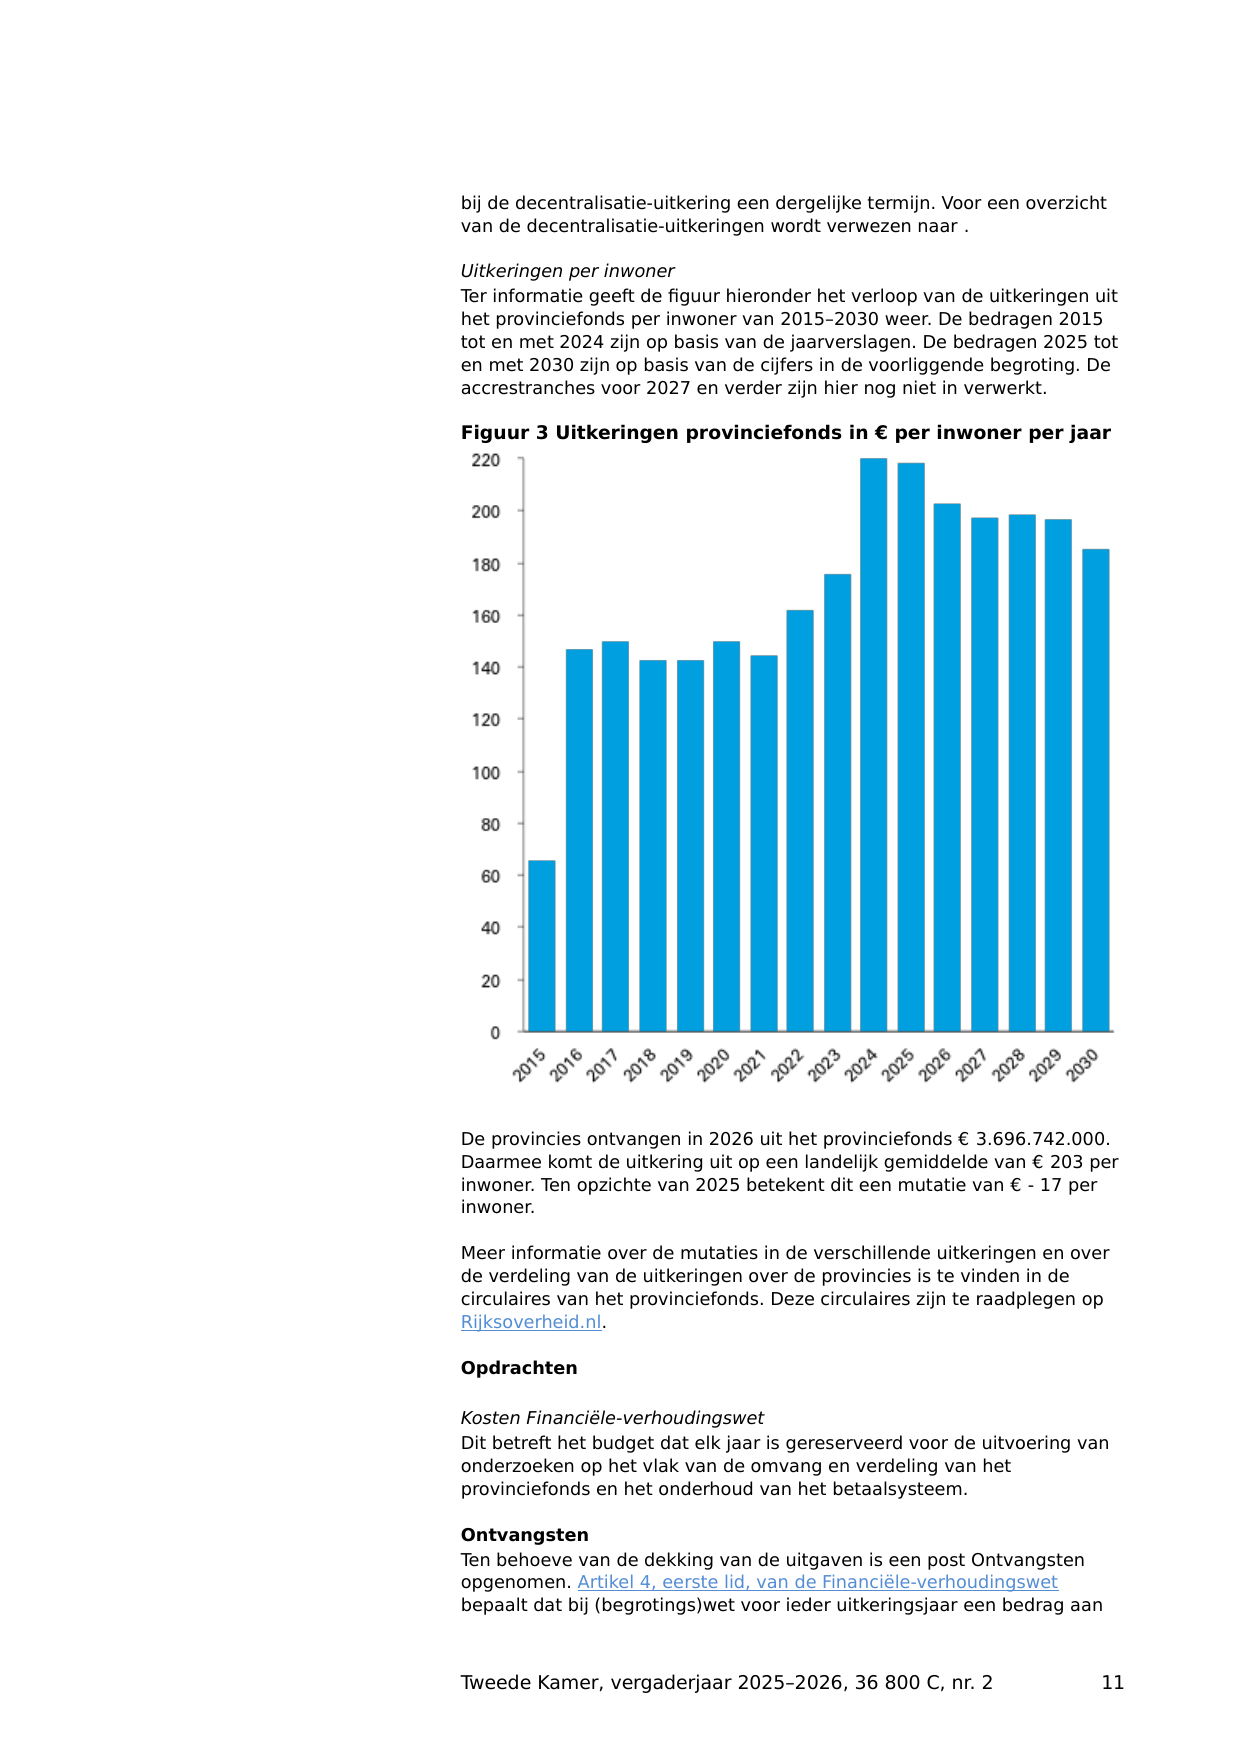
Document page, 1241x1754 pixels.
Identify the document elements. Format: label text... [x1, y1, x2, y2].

text Ontvangsten [461, 1523, 1125, 1546]
title Figuur 3 Uitkeringen provinciefonds in € per inwoner per jaar [461, 422, 1125, 444]
text De provincies ontvangen in 2026 uit het provinciefonds € 3.696.742.000. Daarmee komt de uitkering uit op een landelijk gemiddelde van € 203 per inwoner. Ten opzichte van 2025 betekent dit een mutatie van € - 17 per inwoner. [461, 1127, 1125, 1218]
text Kosten Financiële-verhoudingswet [461, 1406, 1125, 1429]
text Ter informatie geeft de figuur hieronder het verloop van de uitkeringen uit het provinciefonds per inwoner van 2015–2030 weer. De bedragen 2015 tot en met 2024 zijn op basis van de jaarverslagen. De bedragen 2025 tot en met 2030 zijn op basis van de cijfers in de voorliggende begroting. De accrestranches voor 2027 en verder zijn hier nog niet in verwerkt. [461, 284, 1125, 399]
text Opdrachten [461, 1356, 1125, 1379]
text Ten behoeve van de dekking van de uitgaven is een post Ontvangsten opgenomen. Artikel 4, eerste lid, van de Financiële-verhoudingswet bepaalt dat bij (begrotings)wet voor ieder uitkeringsjaar een bedrag aan [461, 1548, 1125, 1616]
text bij de decentralisatie-uitkering een dergelijke termijn. Voor een overzicht van de decentralisatie-uitkeringen wordt verwezen naar . [461, 191, 1125, 237]
text Uitkeringen per inwoner [461, 259, 1125, 282]
text Meer informatie over de mutaties in de verschillende uitkeringen en over de verdeling van de uitkeringen over de provincies is te vinden in de circulaires van het provinciefonds. Deze circulaires zijn te raadplegen op Rijksoverheid.nl. [461, 1241, 1125, 1333]
text Dit betreft het budget dat elk jaar is gereserveerd voor de uitvoering van onderzoeken op het vlak van de omvang en verdeling van het provinciefonds en het onderhoud van het betaalsysteem. [461, 1431, 1125, 1500]
